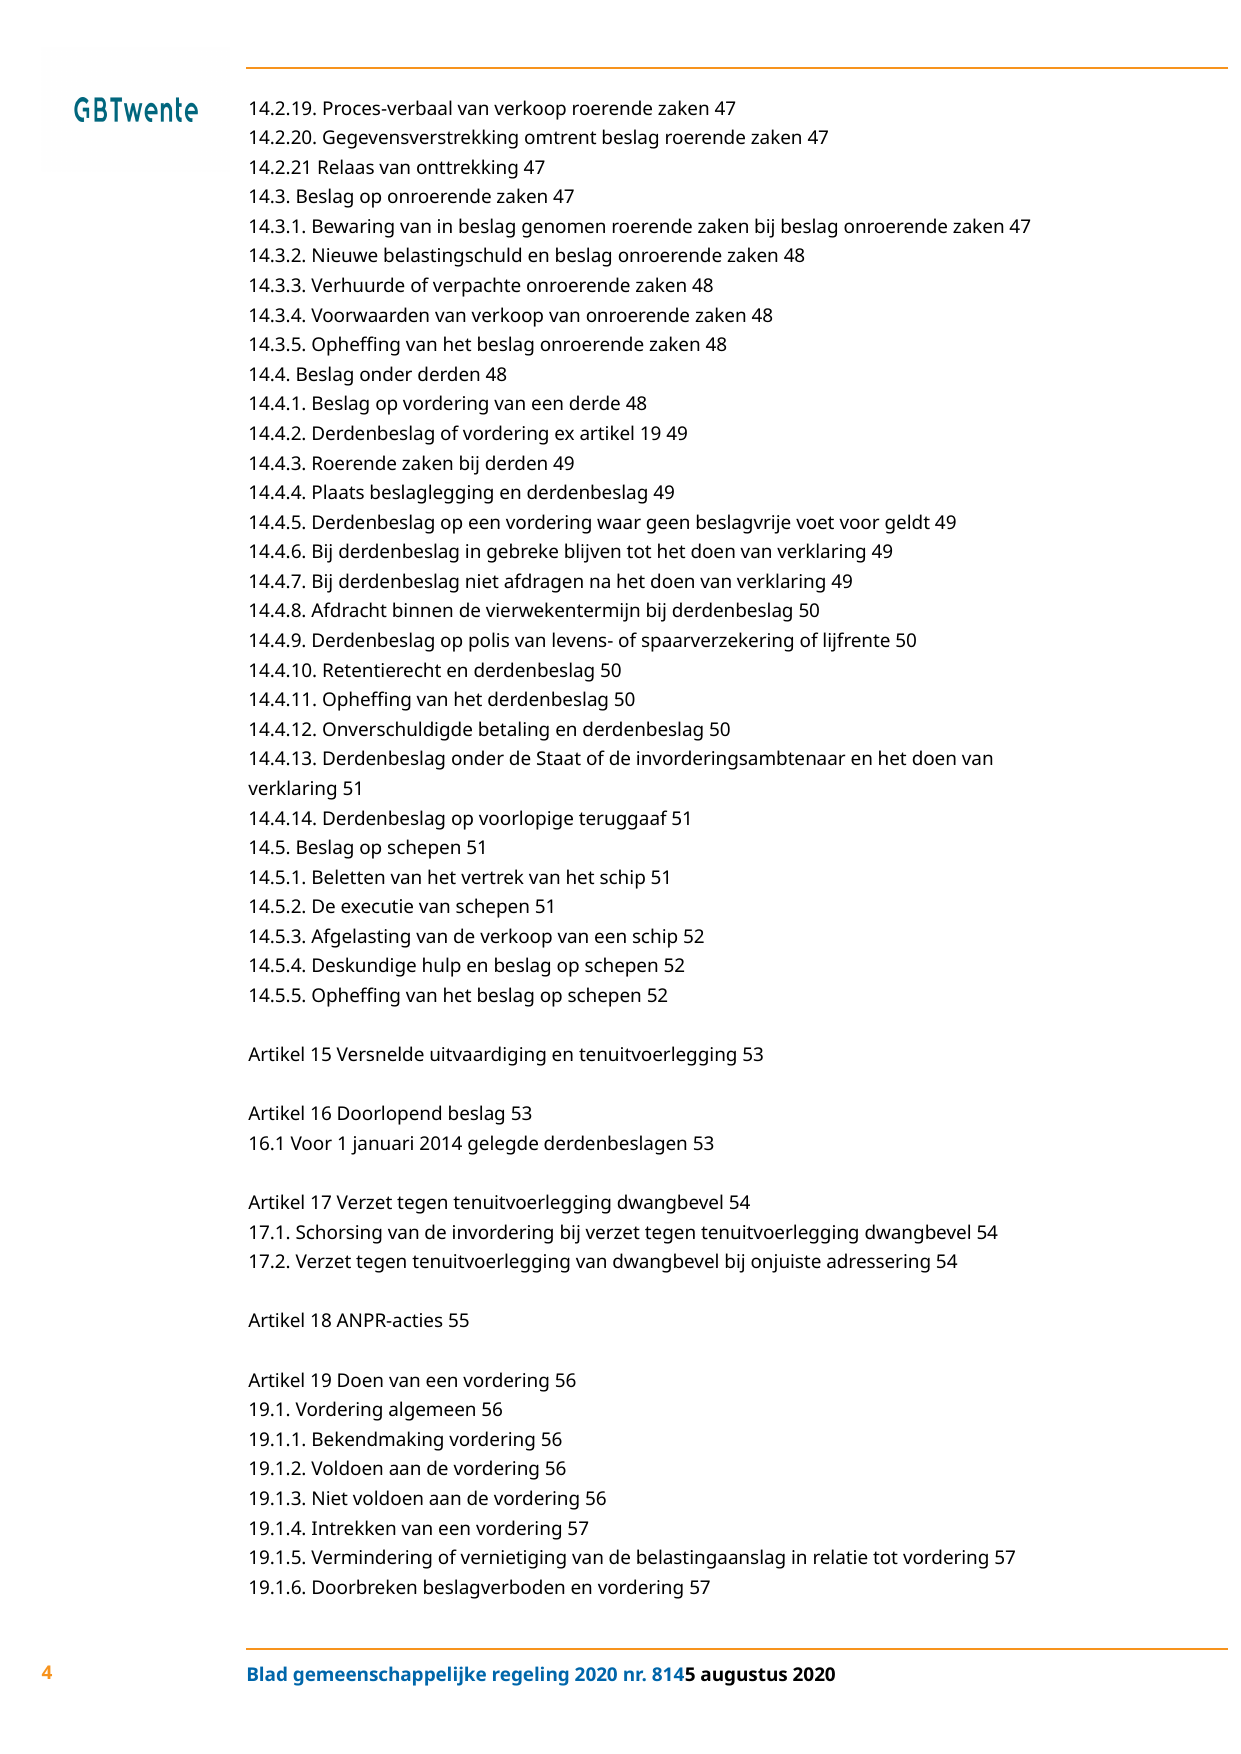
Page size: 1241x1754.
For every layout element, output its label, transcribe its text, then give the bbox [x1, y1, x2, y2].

text 19.1.3. Niet voldoen aan de vordering 56 [248, 1485, 1152, 1511]
text 14.4.6. Bij derdenbeslag in gebreke blijven tot het doen van verklaring 49 [248, 538, 1152, 564]
text Artikel 19 Doen van een vordering 56 [248, 1367, 1152, 1393]
text 14.4.3. Roerende zaken bij derden 49 [248, 450, 1152, 476]
text 14.4.14. Derdenbeslag op voorlopige teruggaaf 51 [248, 805, 1152, 831]
text 14.3.5. Opheffing van het beslag onroerende zaken 48 [248, 331, 1152, 357]
text 14.3.2. Nieuwe belastingschuld en beslag onroerende zaken 48 [248, 243, 1152, 268]
text 14.4.1. Beslag op vordering van een derde 48 [248, 391, 1152, 416]
text 14.5.2. De executie van schepen 51 [248, 893, 1152, 919]
text 14.2.19. Proces-verbaal van verkoop roerende zaken 47 [248, 95, 1152, 121]
text 14.2.20. Gegevensverstrekking omtrent beslag roerende zaken 47 [248, 124, 1152, 150]
text 14.3. Beslag op onroerende zaken 47 [248, 183, 1152, 209]
text 14.4.4. Plaats beslaglegging en derdenbeslag 49 [248, 479, 1152, 505]
text Artikel 16 Doorlopend beslag 53 [248, 1101, 1152, 1126]
text 19.1.5. Vermindering of vernietiging van de belastingaanslag in relatie tot vordering 57 [248, 1544, 1152, 1570]
text 16.1 Voor 1 januari 2014 gelegde derdenbeslagen 53 [248, 1130, 1152, 1156]
text 14.4.11. Opheffing van het derdenbeslag 50 [248, 686, 1152, 712]
text 14.5.5. Opheffing van het beslag op schepen 52 [248, 982, 1152, 1008]
text 14.5.4. Deskundige hulp en beslag op schepen 52 [248, 953, 1152, 978]
text 14.2.21 Relaas van onttrekking 47 [248, 154, 1152, 180]
text 14.5.1. Beletten van het vertrek van het schip 51 [248, 864, 1152, 890]
text Artikel 15 Versnelde uitvaardiging en tenuitvoerlegging 53 [248, 1041, 1152, 1067]
text 19.1. Vordering algemeen 56 [248, 1396, 1152, 1422]
text 14.4.10. Retentierecht en derdenbeslag 50 [248, 657, 1152, 683]
picture [41, 47, 231, 172]
text 14.3.1. Bewaring van in beslag genomen roerende zaken bij beslag onroerende zaken 47 [248, 213, 1152, 239]
text verklaring 51 [248, 775, 1152, 801]
text 14.4.7. Bij derdenbeslag niet afdragen na het doen van verklaring 49 [248, 568, 1152, 594]
text 14.4.5. Derdenbeslag op een vordering waar geen beslagvrije voet voor geldt 49 [248, 509, 1152, 535]
text 14.3.4. Voorwaarden van verkoop van onroerende zaken 48 [248, 302, 1152, 328]
text 19.1.4. Intrekken van een vordering 57 [248, 1515, 1152, 1541]
text 19.1.6. Doorbreken beslagverboden en vordering 57 [248, 1574, 1152, 1600]
text 14.4.12. Onverschuldigde betaling en derdenbeslag 50 [248, 716, 1152, 742]
text 14.5. Beslag op schepen 51 [248, 834, 1152, 860]
text 14.4. Beslag onder derden 48 [248, 361, 1152, 387]
text 14.3.3. Verhuurde of verpachte onroerende zaken 48 [248, 272, 1152, 298]
text Artikel 17 Verzet tegen tenuitvoerlegging dwangbevel 54 [248, 1189, 1152, 1215]
text 19.1.2. Voldoen aan de vordering 56 [248, 1456, 1152, 1481]
text 19.1.1. Bekendmaking vordering 56 [248, 1426, 1152, 1452]
text 14.4.8. Afdracht binnen de vierwekentermijn bij derdenbeslag 50 [248, 598, 1152, 623]
text 17.2. Verzet tegen tenuitvoerlegging van dwangbevel bij onjuiste adressering 54 [248, 1248, 1152, 1274]
text 14.4.9. Derdenbeslag op polis van levens- of spaarverzekering of lijfrente 50 [248, 627, 1152, 653]
text 14.5.3. Afgelasting van de verkoop van een schip 52 [248, 923, 1152, 949]
text 14.4.2. Derdenbeslag of vordering ex artikel 19 49 [248, 420, 1152, 446]
text Artikel 18 ANPR-acties 55 [248, 1308, 1152, 1333]
text 14.4.13. Derdenbeslag onder de Staat of de invorderingsambtenaar en het doen van [248, 746, 1152, 771]
text 17.1. Schorsing van de invordering bij verzet tegen tenuitvoerlegging dwangbevel 54 [248, 1219, 1152, 1245]
